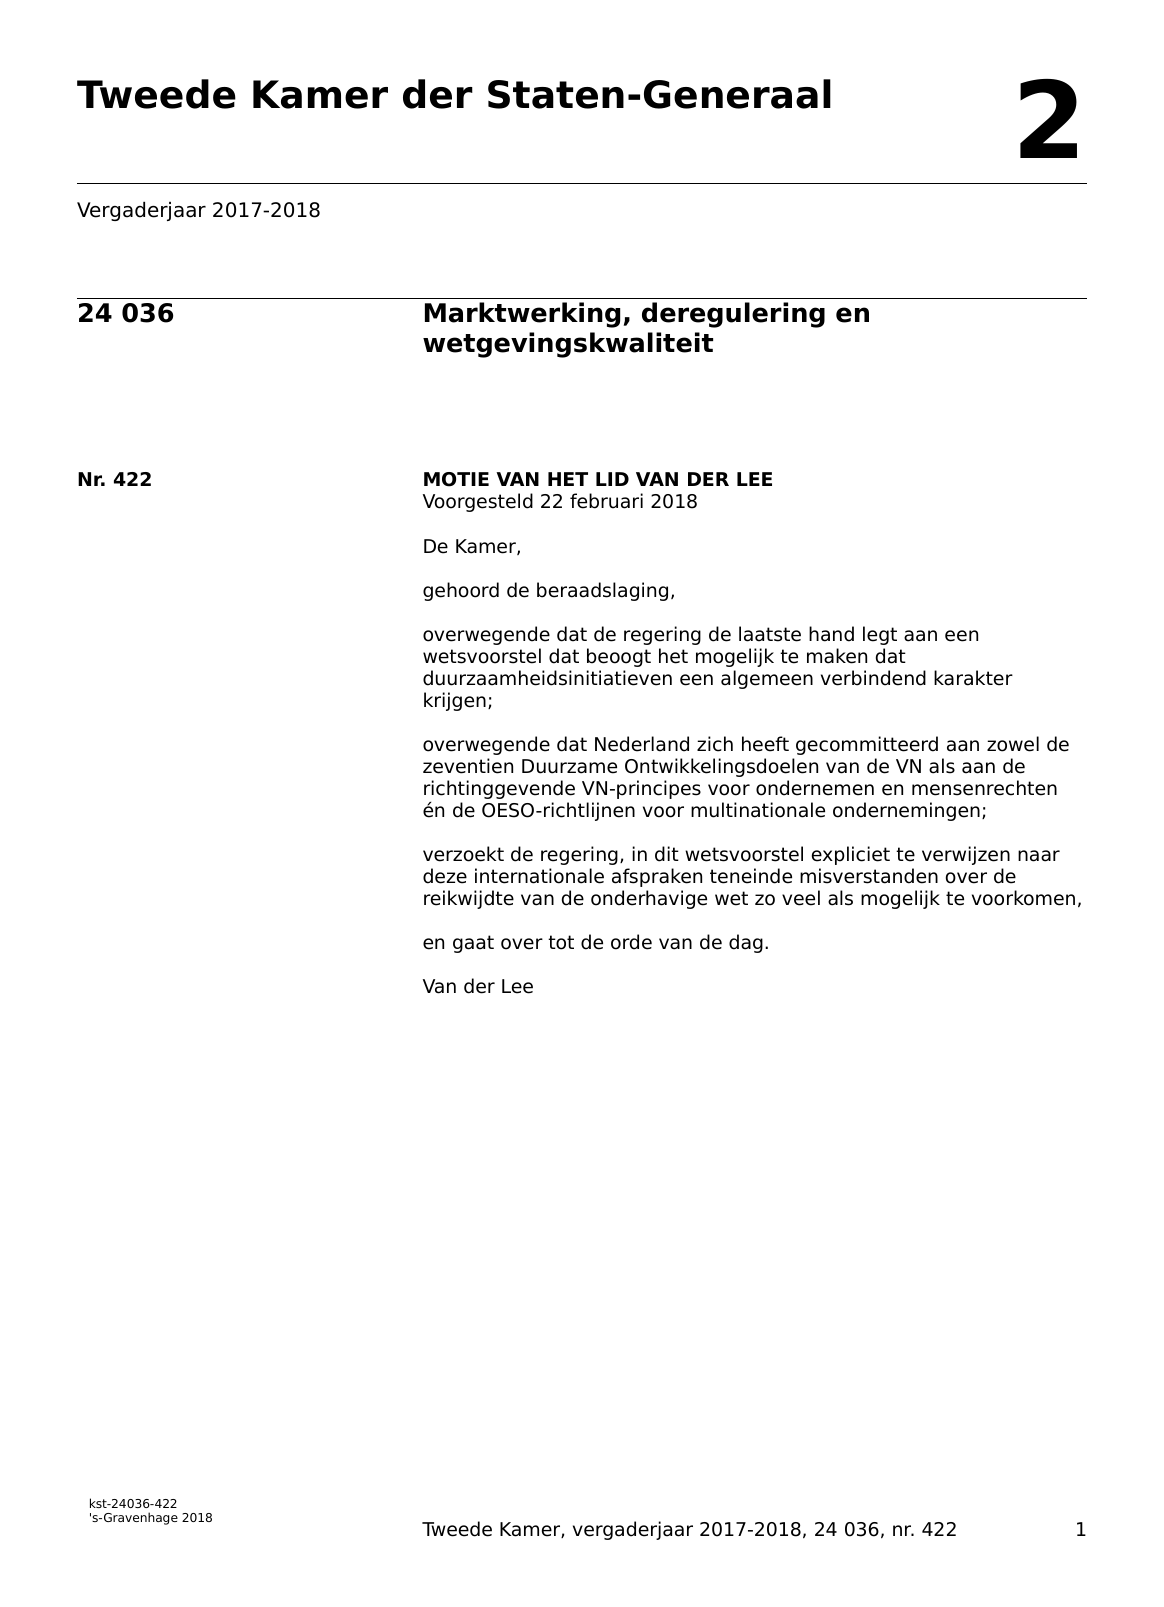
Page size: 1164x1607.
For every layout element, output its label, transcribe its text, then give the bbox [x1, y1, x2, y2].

text en gaat over tot de orde van de dag. [422, 932, 1087, 954]
table_header 2 [886, 59, 1087, 183]
text De Kamer, [422, 536, 1087, 557]
text kst-24036-422 [88, 1497, 323, 1511]
table_cell Vergaderjaar 2017-2018 [77, 184, 1087, 298]
text overwegende dat de regering de laatste hand legt aan een wetsvoorstel dat beoogt het mogelijk te maken dat duurzaamheidsinitiatieven een algemeen verbindend karakter krijgen; [422, 624, 1087, 712]
text gehoord de beraadslaging, [422, 580, 1087, 602]
text 's-Gravenhage 2018 [88, 1511, 323, 1525]
text overwegende dat Nederland zich heeft gecommitteerd aan zowel de zeventien Duurzame Ontwikkelingsdoelen van de VN als aan de richtinggevende VN-principes voor ondernemen en mensenrechten én de OESO-richtlijnen voor multinationale ondernemingen; [422, 734, 1087, 822]
subtitle Nr. 422 MOTIE VAN HET LID VAN DER LEE [77, 469, 1087, 491]
subtitle 24 036 Marktwerking, deregulering en wetgevingskwaliteit [77, 299, 1087, 358]
text verzoekt de regering, in dit wetsvoorstel expliciet te verwijzen naar deze internationale afspraken teneinde misverstanden over de reikwijdte van de onderhavige wet zo veel als mogelijk te voorkomen, [422, 844, 1087, 910]
text Voorgesteld 22 februari 2018 [422, 491, 1087, 513]
table_header Tweede Kamer der Staten-Generaal [77, 59, 886, 183]
text Van der Lee [422, 976, 1087, 998]
